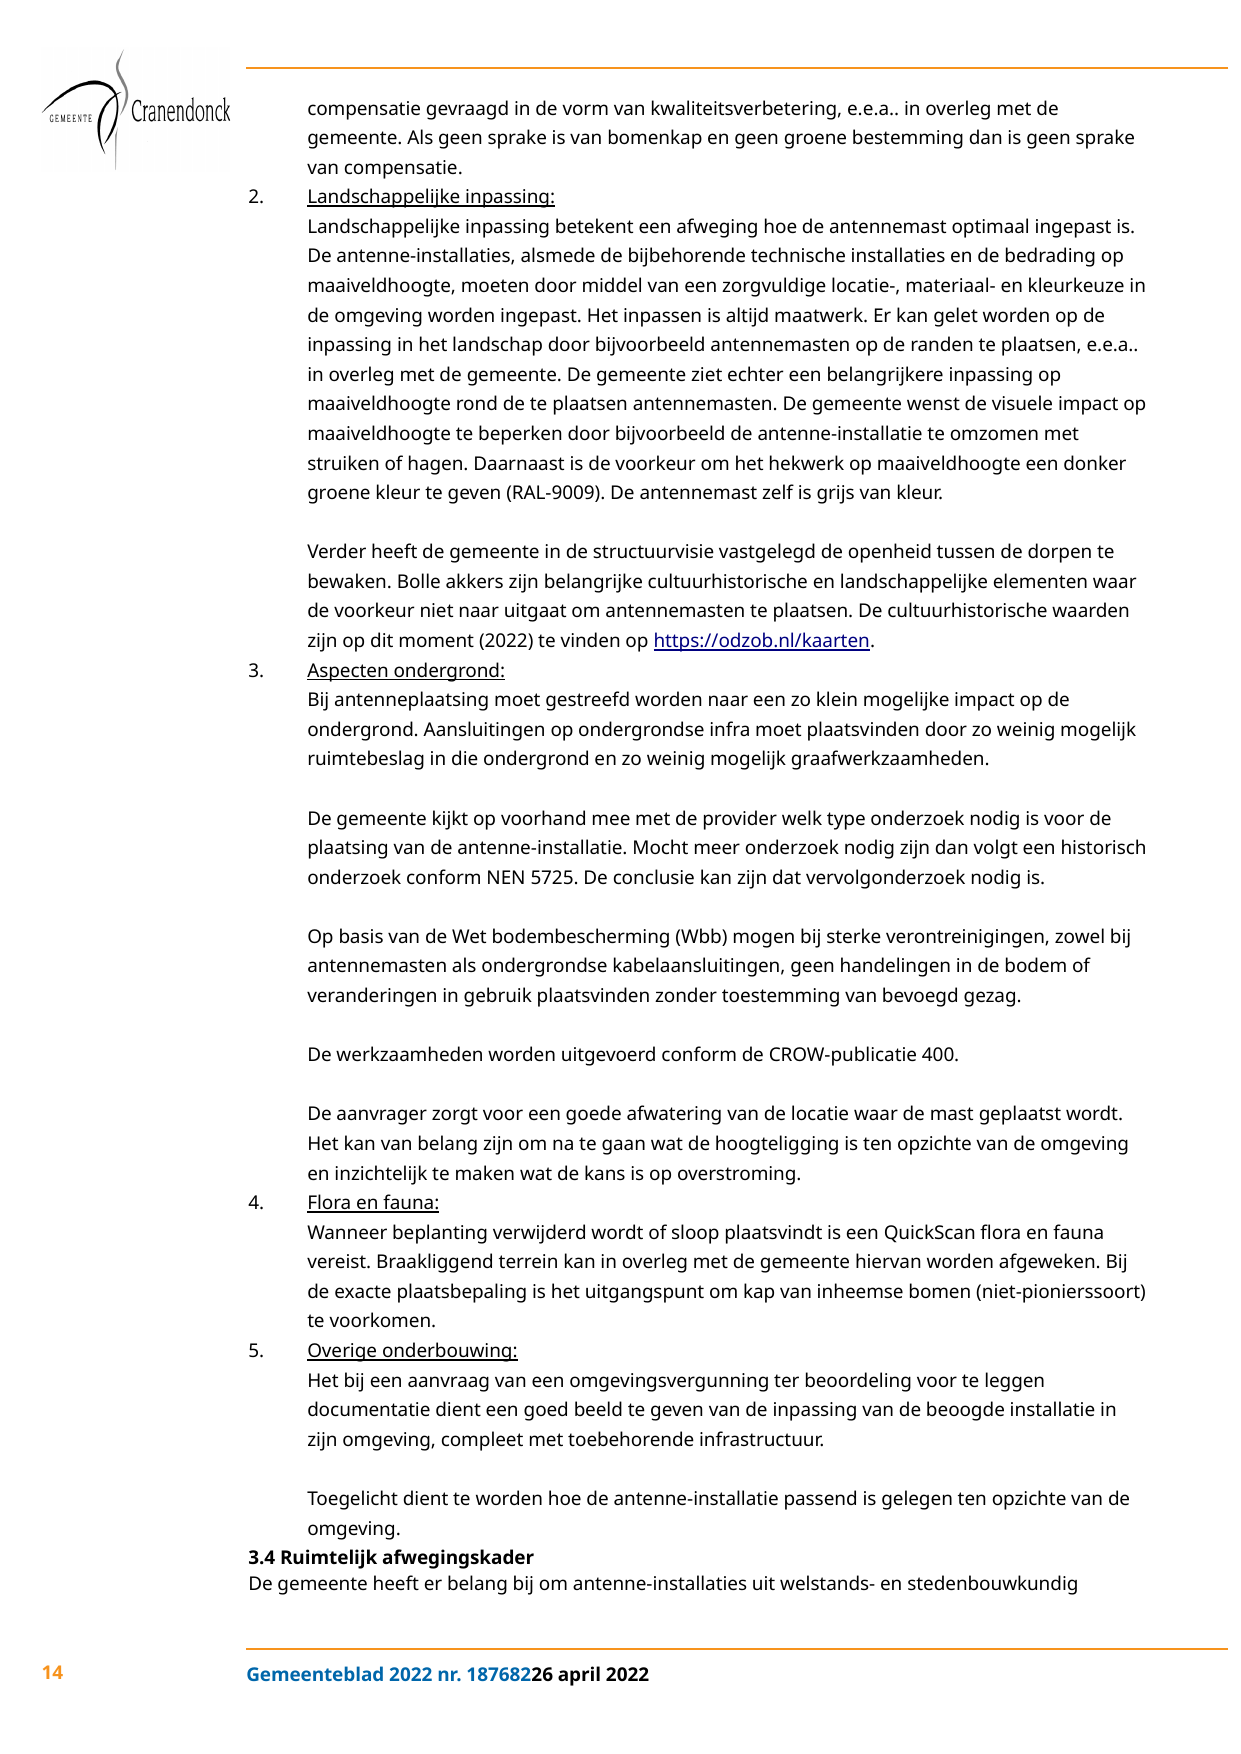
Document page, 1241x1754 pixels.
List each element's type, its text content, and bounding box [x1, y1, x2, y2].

list Op basis van de Wet bodembescherming (Wbb) mogen bij sterke verontreinigingen, zowel bij antennemasten als ondergrondse kabelaansluitingen, geen handelingen in de bodem of veranderingen in gebruik plaatsvinden zonder toestemming van bevoegd gezag. [248, 923, 1152, 1008]
text De gemeente heeft er belang bij om antenne-installaties uit welstands- en stedenbouwkundig [248, 1570, 1152, 1596]
list Landschappelijke inpassing: [248, 183, 1152, 209]
list De aanvrager zorgt voor een goede afwatering van de locatie waar de mast geplaatst wordt. Het kan van belang zijn om na te gaan wat de hoogteligging is ten opzichte van de omgeving en inzichtelijk te maken wat de kans is op overstroming. [248, 1101, 1152, 1186]
list De werkzaamheden worden uitgevoerd conform de CROW-publicatie 400. [248, 1041, 1152, 1067]
list Aspecten ondergrond: [248, 657, 1152, 683]
list Overige onderbouwing: [248, 1337, 1152, 1363]
list Toegelicht dient te worden hoe de antenne-installatie passend is gelegen ten opzichte van de omgeving. [248, 1485, 1152, 1541]
list Bij antenneplaatsing moet gestreefd worden naar een zo klein mogelijke impact op de ondergrond. Aansluitingen op ondergrondse infra moet plaatsvinden door zo weinig mogelijk ruimtebeslag in die ondergrond en zo weinig mogelijk graafwerkzaamheden. [248, 686, 1152, 771]
list Verder heeft de gemeente in de structuurvisie vastgelegd de openheid tussen de dorpen te bewaken. Bolle akkers zijn belangrijke cultuurhistorische en landschappelijke elementen waar de voorkeur niet naar uitgaat om antennemasten te plaatsen. De cultuurhistorische waarden zijn op dit moment (2022) te vinden op https://odzob.nl/kaarten. [248, 538, 1152, 653]
picture [41, 47, 231, 172]
list Het bij een aanvraag van een omgevingsvergunning ter beoordeling voor te leggen documentatie dient een goed beeld te geven van de inpassing van de beoogde installatie in zijn omgeving, compleet met toebehorende infrastructuur. [248, 1367, 1152, 1452]
list De gemeente kijkt op voorhand mee met de provider welk type onderzoek nodig is voor de plaatsing van de antenne-installatie. Mocht meer onderzoek nodig zijn dan volgt een historisch onderzoek conform NEN 5725. De conclusie kan zijn dat vervolgonderzoek nodig is. [248, 805, 1152, 890]
list compensatie gevraagd in de vorm van kwaliteitsverbetering, e.e.a.. in overleg met de gemeente. Als geen sprake is van bomenkap en geen groene bestemming dan is geen sprake van compensatie. [248, 95, 1152, 180]
text 3.4 Ruimtelijk afwegingskader [248, 1544, 1152, 1570]
list Wanneer beplanting verwijderd wordt of sloop plaatsvindt is een QuickScan flora en fauna vereist. Braakliggend terrein kan in overleg met de gemeente hiervan worden afgeweken. Bij de exacte plaatsbepaling is het uitgangspunt om kap van inheemse bomen (niet-pionierssoort) te voorkomen. [248, 1219, 1152, 1333]
list Landschappelijke inpassing betekent een afweging hoe de antennemast optimaal ingepast is. De antenne-installaties, alsmede de bijbehorende technische installaties en de bedrading op maaiveldhoogte, moeten door middel van een zorgvuldige locatie-, materiaal- en kleurkeuze in de omgeving worden ingepast. Het inpassen is altijd maatwerk. Er kan gelet worden op de inpassing in het landschap door bijvoorbeeld antennemasten op de randen te plaatsen, e.e.a.. in overleg met de gemeente. De gemeente ziet echter een belangrijkere inpassing op maaiveldhoogte rond de te plaatsen antennemasten. De gemeente wenst de visuele impact op maaiveldhoogte te beperken door bijvoorbeeld de antenne-installatie te omzomen met struiken of hagen. Daarnaast is de voorkeur om het hekwerk op maaiveldhoogte een donker groene kleur te geven (RAL-9009). De antennemast zelf is grijs van kleur. [248, 213, 1152, 505]
list Flora en fauna: [248, 1189, 1152, 1215]
